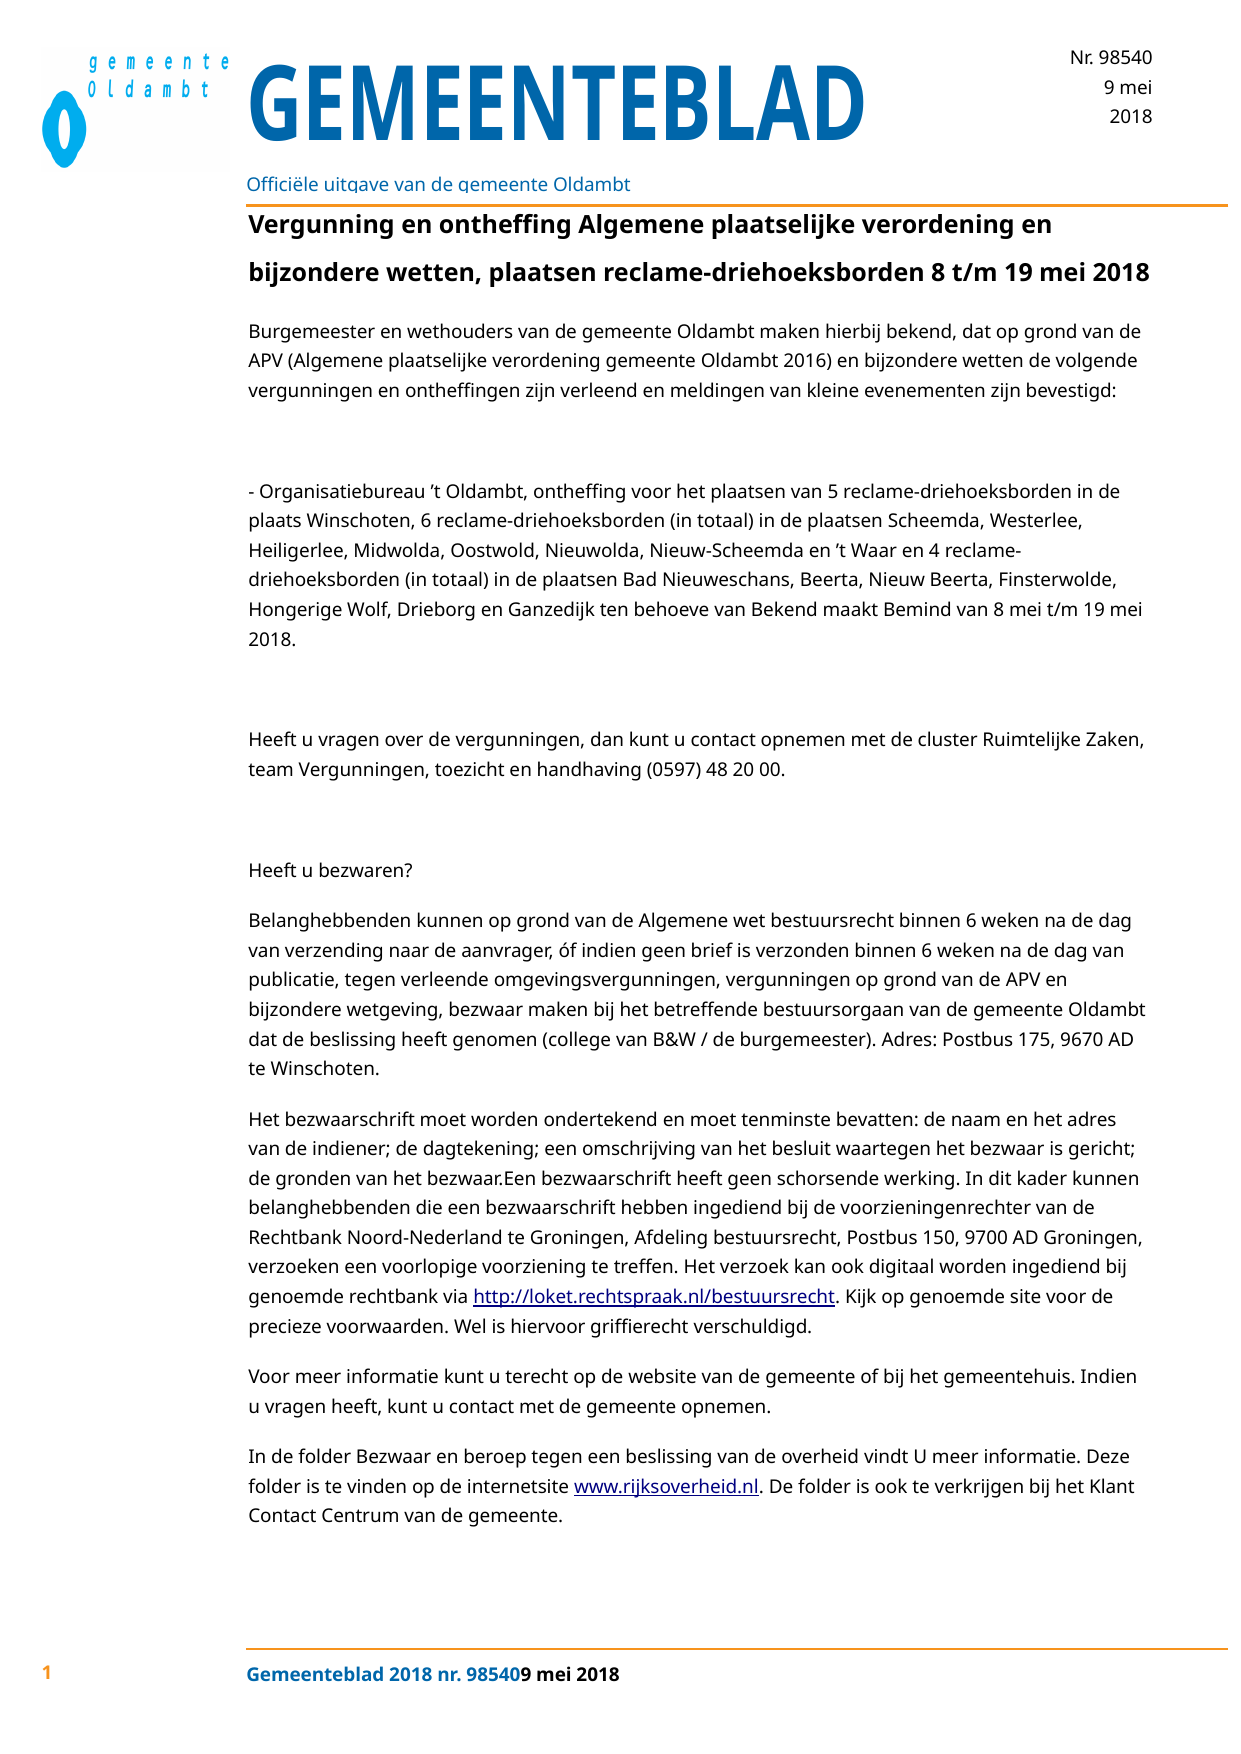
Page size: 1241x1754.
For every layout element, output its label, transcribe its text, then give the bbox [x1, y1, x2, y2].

text Belanghebbenden kunnen op grond van de Algemene wet bestuursrecht binnen 6 weken na de dag van verzending naar de aanvrager, óf indien geen brief is verzonden binnen 6 weken na de dag van publicatie, tegen verleende omgevingsvergunningen, vergunningen op grond van de APV en bijzondere wetgeving, bezwaar maken bij het betreffende bestuursorgaan van de gemeente Oldambt dat de beslissing heeft genomen (college van B&W / de burgemeester). Adres: Postbus 175, 9670 AD te Winschoten. [248, 907, 1152, 1081]
text Burgemeester en wethouders van de gemeente Oldambt maken hierbij bekend, dat op grond van de APV (Algemene plaatselijke verordening gemeente Oldambt 2016) en bijzondere wetten de volgende vergunningen en ontheffingen zijn verleend en meldingen van kleine evenementen zijn bevestigd: [248, 318, 1152, 403]
text Heeft u bezwaren? [248, 857, 1152, 883]
text Heeft u vragen over de vergunningen, dan kunt u contact opnemen met de cluster Ruimtelijke Zaken, team Vergunningen, toezicht en handhaving (0597) 48 20 00. [248, 727, 1152, 782]
text Het bezwaarschrift moet worden ondertekend en moet tenminste bevatten: de naam en het adres van de indiener; de dagtekening; een omschrijving van het besluit waartegen het bezwaar is gericht; de gronden van het bezwaar.Een bezwaarschrift heeft geen schorsende werking. In dit kader kunnen belanghebbenden die een bezwaarschrift hebben ingediend bij de voorzieningenrechter van de Rechtbank Noord-Nederland te Groningen, Afdeling bestuursrecht, Postbus 150, 9700 AD Groningen, verzoeken een voorlopige voorziening te treffen. Het verzoek kan ook digitaal worden ingediend bij genoemde rechtbank via http://loket.rechtspraak.nl/bestuursrecht. Kijk op genoemde site voor de precieze voorwaarden. Wel is hiervoor griffierecht verschuldigd. [248, 1106, 1152, 1339]
text Voor meer informatie kunt u terecht op de website van de gemeente of bij het gemeentehuis. Indien u vragen heeft, kunt u contact met de gemeente opnemen. [248, 1363, 1152, 1419]
text Vergunning en ontheffing Algemene plaatselijke verordening en bijzondere wetten, plaatsen reclame-driehoeksborden 8 t/m 19 mei 2018 [248, 207, 1152, 288]
picture [41, 47, 231, 172]
text In de folder Bezwaar en beroep tegen een beslissing van de overheid vindt U meer informatie. Deze folder is te vinden op de internetsite www.rijksoverheid.nl. De folder is ook te verkrijgen bij het Klant Contact Centrum van de gemeente. [248, 1443, 1152, 1528]
text - Organisatiebureau ’t Oldambt, ontheffing voor het plaatsen van 5 reclame-driehoeksborden in de plaats Winschoten, 6 reclame-driehoeksborden (in totaal) in de plaatsen Scheemda, Westerlee, Heiligerlee, Midwolda, Oostwold, Nieuwolda, Nieuw-Scheemda en ’t Waar en 4 reclame-driehoeksborden (in totaal) in de plaatsen Bad Nieuweschans, Beerta, Nieuw Beerta, Finsterwolde, Hongerige Wolf, Drieborg en Ganzedijk ten behoeve van Bekend maakt Bemind van 8 mei t/m 19 mei 2018. [248, 478, 1152, 652]
